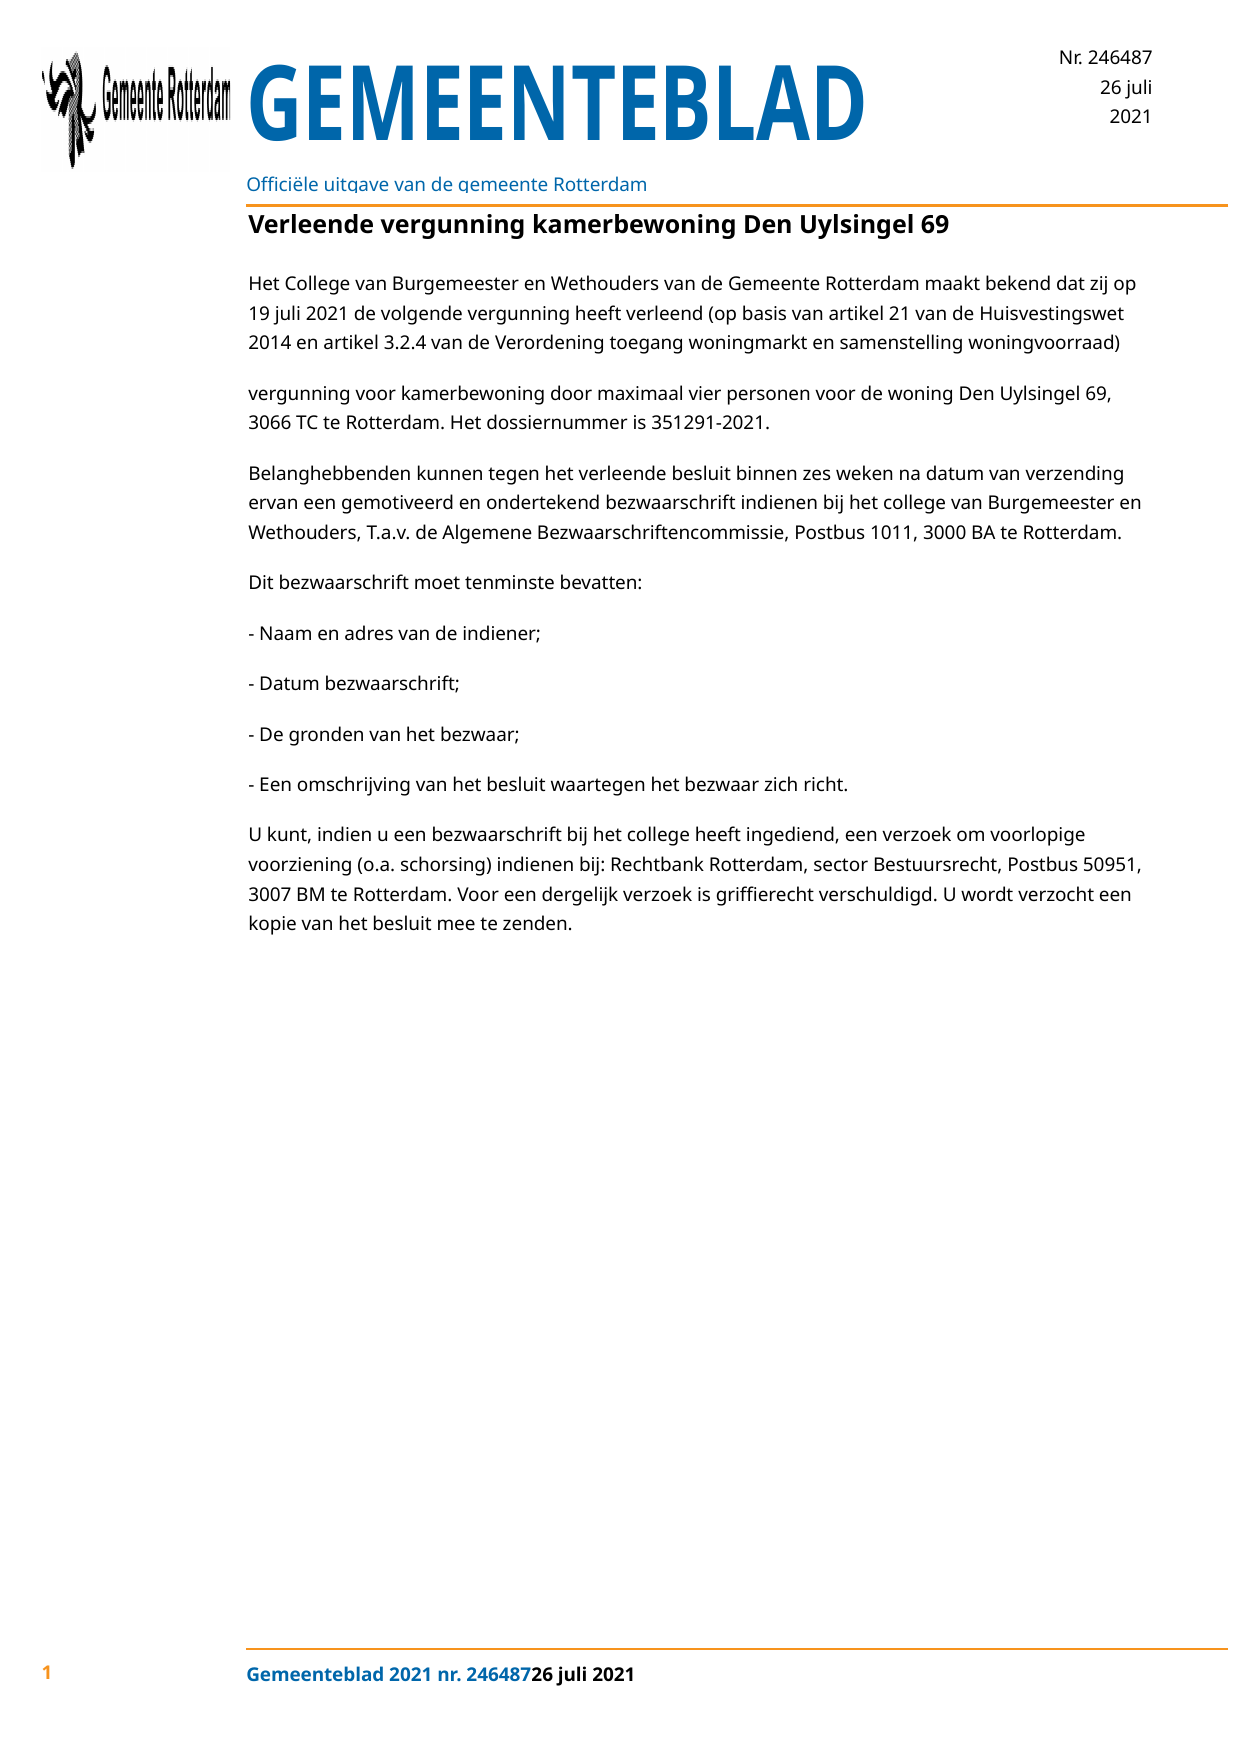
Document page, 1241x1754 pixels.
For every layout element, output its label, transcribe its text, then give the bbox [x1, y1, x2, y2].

text Dit bezwaarschrift moet tenminste bevatten: [248, 569, 1152, 595]
text Verleende vergunning kamerbewoning Den Uylsingel 69 [248, 207, 1152, 241]
text Het College van Burgemeester en Wethouders van de Gemeente Rotterdam maakt bekend dat zij op 19 juli 2021 de volgende vergunning heeft verleend (op basis van artikel 21 van de Huisvestingswet 2014 en artikel 3.2.4 van de Verordening toegang woningmarkt en samenstelling woningvoorraad) [248, 270, 1152, 355]
text - De gronden van het bezwaar; [248, 721, 1152, 746]
picture [41, 47, 231, 172]
text vergunning voor kamerbewoning door maximaal vier personen voor de woning Den Uylsingel 69, 3066 TC te Rotterdam. Het dossiernummer is 351291-2021. [248, 380, 1152, 435]
text - Een omschrijving van het besluit waartegen het bezwaar zich richt. [248, 771, 1152, 797]
text Belanghebbenden kunnen tegen het verleende besluit binnen zes weken na datum van verzending ervan een gemotiveerd en ondertekend bezwaarschrift indienen bij het college van Burgemeester en Wethouders, T.a.v. de Algemene Bezwaarschriftencommissie, Postbus 1011, 3000 BA te Rotterdam. [248, 460, 1152, 545]
text U kunt, indien u een bezwaarschrift bij het college heeft ingediend, een verzoek om voorlopige voorziening (o.a. schorsing) indienen bij: Rechtbank Rotterdam, sector Bestuursrecht, Postbus 50951, 3007 BM te Rotterdam. Voor een dergelijk verzoek is griffierecht verschuldigd. U wordt verzocht een kopie van het besluit mee te zenden. [248, 822, 1152, 936]
text - Naam en adres van de indiener; [248, 620, 1152, 646]
text - Datum bezwaarschrift; [248, 670, 1152, 696]
